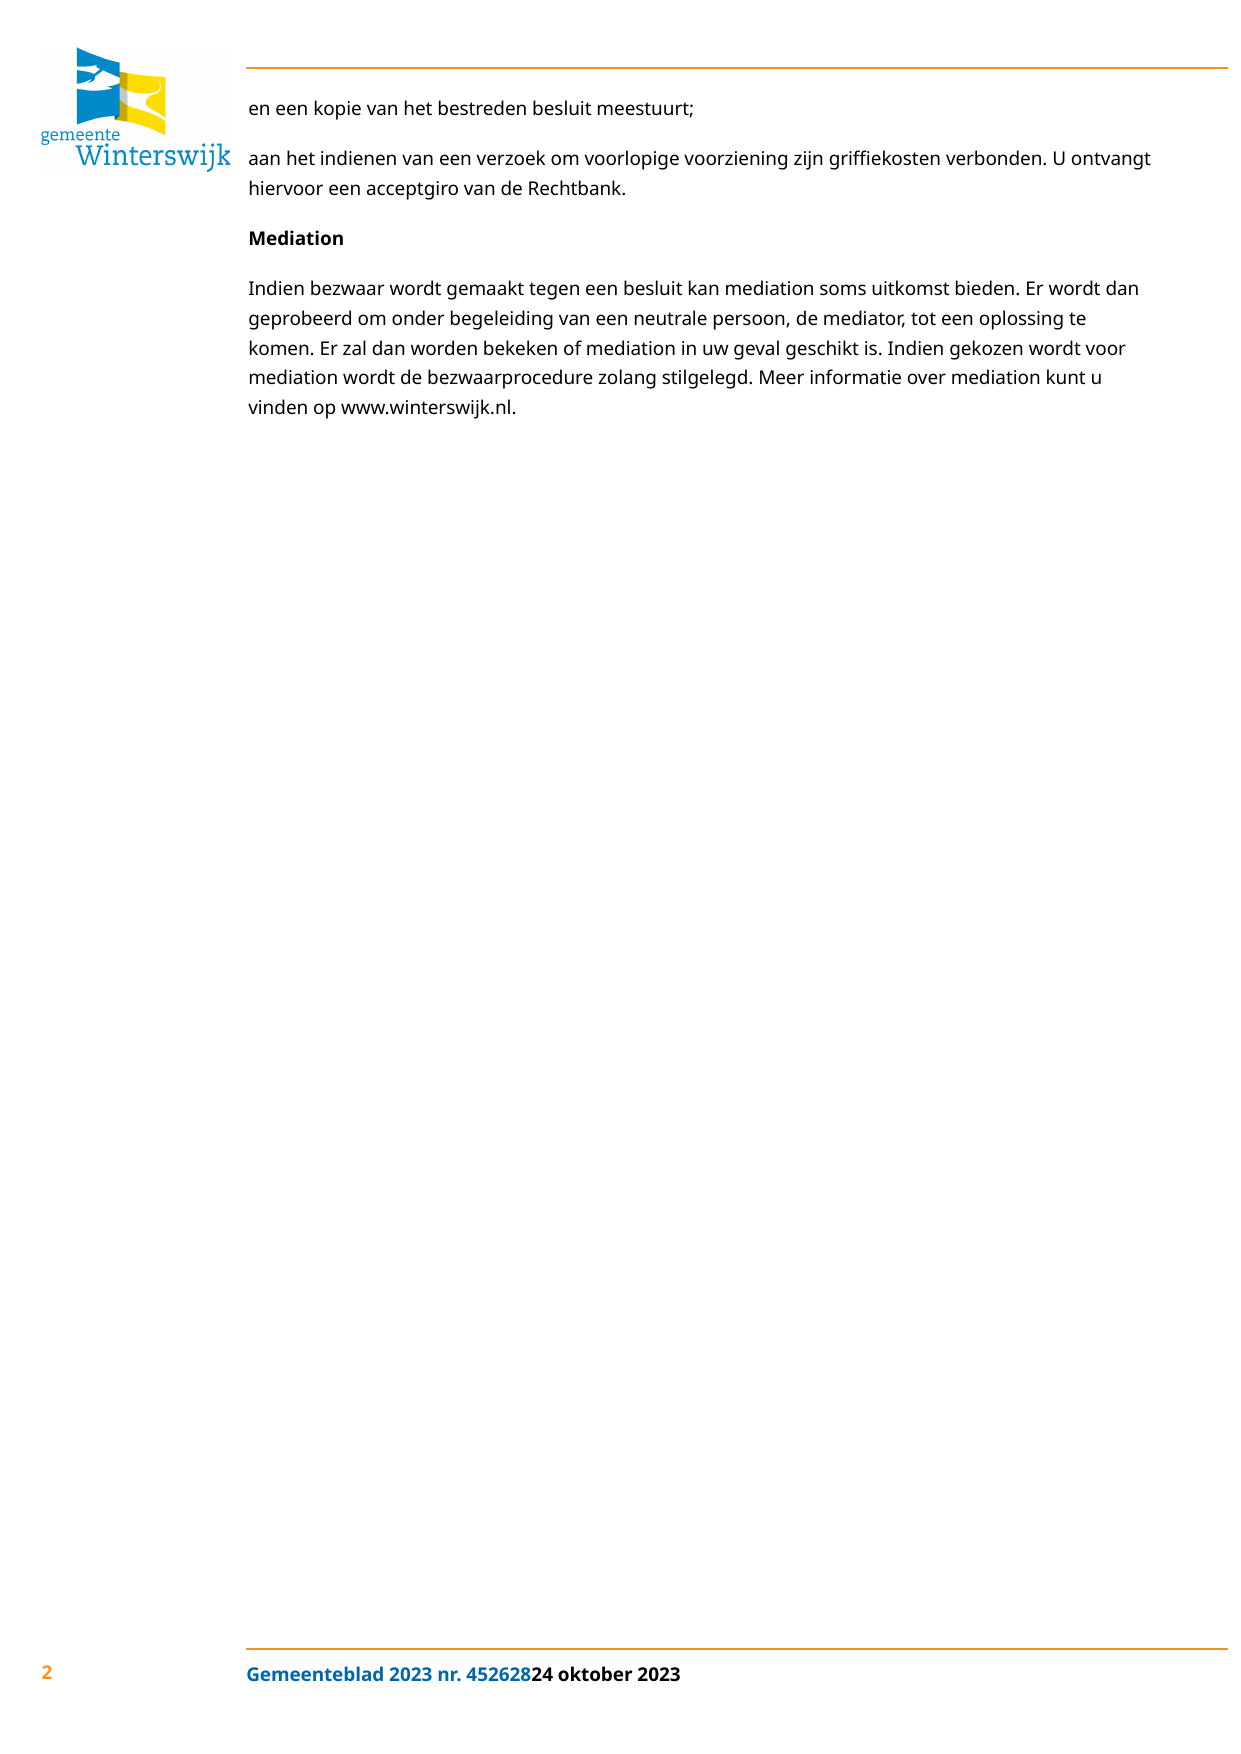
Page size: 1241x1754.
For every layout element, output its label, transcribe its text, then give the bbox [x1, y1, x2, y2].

picture [225, 153, 231, 162]
text aan het indienen van een verzoek om voorlopige voorziening zijn griffiekosten verbonden. U ontvangt hiervoor een acceptgiro van de Rechtbank. [248, 145, 1152, 201]
picture [41, 47, 231, 172]
text en een kopie van het bestreden besluit meestuurt; [248, 95, 1152, 121]
text Mediation [248, 225, 1152, 251]
text Indien bezwaar wordt gemaakt tegen een besluit kan mediation soms uitkomst bieden. Er wordt dan geprobeerd om onder begeleiding van een neutrale persoon, de mediator, tot een oplossing te komen. Er zal dan worden bekeken of mediation in uw geval geschikt is. Indien gekozen wordt voor mediation wordt de bezwaarprocedure zolang stilgelegd. Meer informatie over mediation kunt u vinden op www.winterswijk.nl. [248, 276, 1152, 420]
